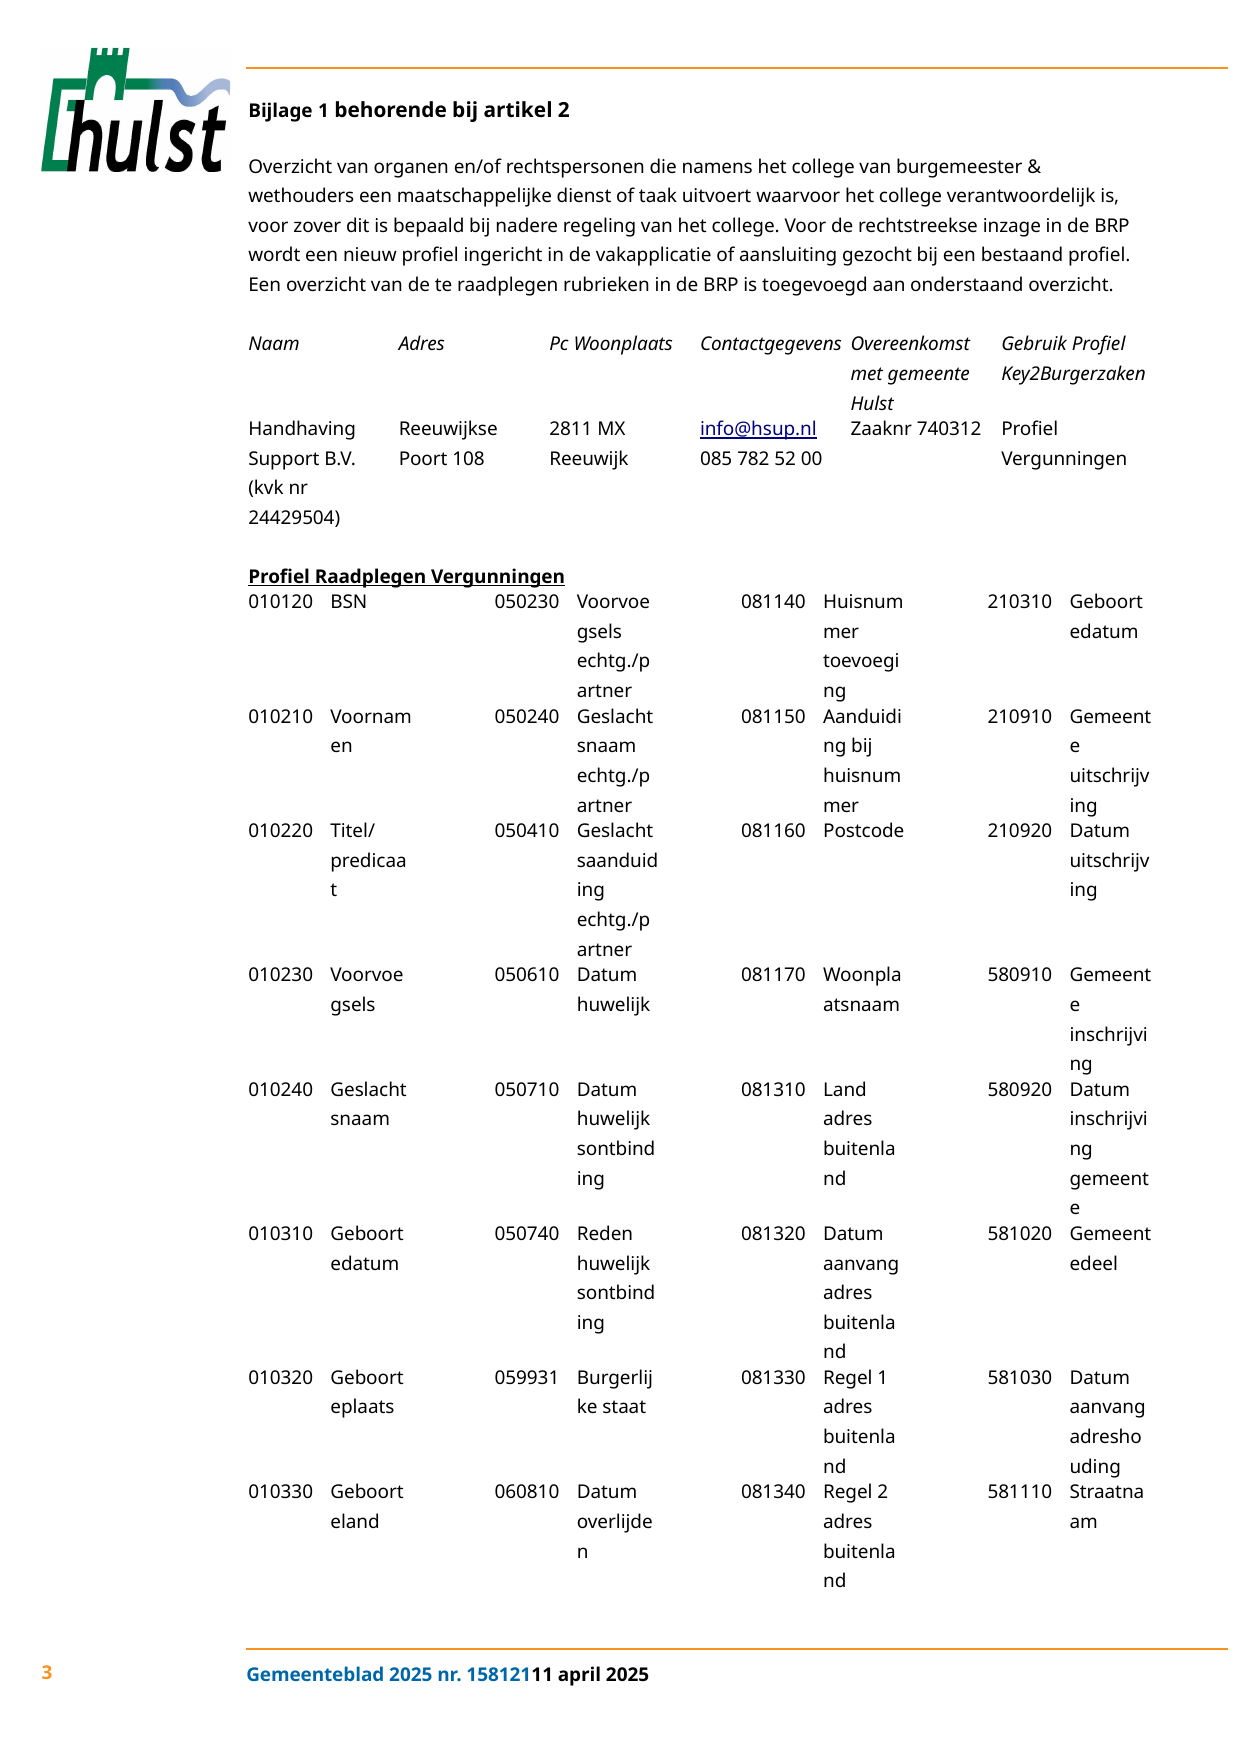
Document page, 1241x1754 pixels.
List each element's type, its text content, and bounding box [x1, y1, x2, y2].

picture [41, 47, 231, 172]
table_cell 060810 [494, 1479, 577, 1593]
table_cell 010320 [248, 1364, 330, 1479]
table_cell Regel 2 adres buitenland [823, 1479, 905, 1593]
table_cell [905, 1220, 987, 1364]
table_cell Datum aanvang adres buitenland [823, 1220, 905, 1364]
table_cell BSN [330, 589, 412, 703]
table_cell [412, 1220, 494, 1364]
table_cell 081170 [741, 962, 823, 1076]
table_cell [905, 1364, 987, 1479]
table_cell [905, 1076, 987, 1220]
table_cell Geboortedatum [1069, 589, 1152, 703]
table_cell 081150 [741, 703, 823, 817]
table_cell Straatnaam [1069, 1479, 1152, 1593]
table_cell [659, 1364, 741, 1479]
table_cell [905, 589, 987, 703]
table_cell Datum inschrijving gemeente [1069, 1076, 1152, 1220]
table_cell [412, 818, 494, 962]
table_cell 010210 [248, 703, 330, 817]
table_cell [659, 1220, 741, 1364]
table_cell 210910 [987, 703, 1069, 817]
table_cell Geslachtsaanduiding echtg./partner [577, 818, 659, 962]
table_cell 081330 [741, 1364, 823, 1479]
table_cell Voorvoegsels echtg./partner [577, 589, 659, 703]
table_cell Voornamen [330, 703, 412, 817]
table_cell 050410 [494, 818, 577, 962]
table_cell Gemeente inschrijving [1069, 962, 1152, 1076]
table_cell Reden huwelijksontbinding [577, 1220, 659, 1364]
table_cell 010240 [248, 1076, 330, 1220]
table_cell 010230 [248, 962, 330, 1076]
table_cell 050230 [494, 589, 577, 703]
table_cell 050740 [494, 1220, 577, 1364]
table_cell Postcode [823, 818, 905, 962]
table_cell Geslachtsnaam echtg./partner [577, 703, 659, 817]
table_cell Datum uitschrijving [1069, 818, 1152, 962]
table_header Naam [248, 331, 398, 415]
table_cell Gemeentedeel [1069, 1220, 1152, 1364]
table_cell [905, 818, 987, 962]
table_header Gebruik Profiel Key2Burgerzaken [1001, 331, 1152, 415]
table_cell Zaaknr 740312 [850, 415, 1001, 530]
table_cell Voorvoegsels [330, 962, 412, 1076]
table_cell Land adres buitenland [823, 1076, 905, 1220]
table_cell 580920 [987, 1076, 1069, 1220]
table_cell [659, 703, 741, 817]
text Overzicht van organen en/of rechtspersonen die namens het college van burgemeester & wethouders een maatschappelijke dienst of taak uitvoert waarvoor het college verantwoordelijk is, voor zover dit is bepaald bij nadere regeling van het college. Voor de rechtstreekse inzage in de BRP wordt een nieuw profiel ingericht in de vakapplicatie of aansluiting gezocht bij een bestaand profiel. Een overzicht van de te raadplegen rubrieken in de BRP is toegevoegd aan onderstaand overzicht. [248, 153, 1152, 297]
table_cell Geboorteplaats [330, 1364, 412, 1479]
table_cell 050610 [494, 962, 577, 1076]
table_cell 010120 [248, 589, 330, 703]
table_cell 081340 [741, 1479, 823, 1593]
table_cell Datum huwelijk [577, 962, 659, 1076]
table_header [659, 563, 741, 588]
table_cell Titel/predicaat [330, 818, 412, 962]
table_cell 081160 [741, 818, 823, 962]
table_cell 010310 [248, 1220, 330, 1364]
table_cell [905, 1479, 987, 1593]
table_cell 050240 [494, 703, 577, 817]
table_header [823, 563, 905, 588]
table_header Contactgegevens [700, 331, 850, 415]
table_header Adres [399, 331, 549, 415]
table_cell [412, 1076, 494, 1220]
table_cell Regel 1 adres buitenland [823, 1364, 905, 1479]
table_cell [659, 962, 741, 1076]
table_cell Burgerlijke staat [577, 1364, 659, 1479]
table_cell 580910 [987, 962, 1069, 1076]
table_cell [905, 703, 987, 817]
table_cell 581030 [987, 1364, 1069, 1479]
table_cell Datum huwelijksontbinding [577, 1076, 659, 1220]
table_cell Aanduiding bij huisnummer [823, 703, 905, 817]
table_cell Gemeente uitschrijving [1069, 703, 1152, 817]
table_cell Huisnummer toevoeging [823, 589, 905, 703]
table_cell [659, 1076, 741, 1220]
table_cell 210920 [987, 818, 1069, 962]
table_cell 059931 [494, 1364, 577, 1479]
table_cell Handhaving Support B.V. (kvk nr 24429504) [248, 415, 398, 530]
table_cell 2811 MX Reeuwijk [549, 415, 700, 530]
table_header [905, 563, 987, 588]
table_cell 010330 [248, 1479, 330, 1593]
table_cell [412, 703, 494, 817]
table_cell Reeuwijkse Poort 108 [399, 415, 549, 530]
table_cell 050710 [494, 1076, 577, 1220]
table_cell [659, 1479, 741, 1593]
table_cell Geboortedatum [330, 1220, 412, 1364]
table_cell [412, 1364, 494, 1479]
table_header [741, 563, 823, 588]
table_cell 081140 [741, 589, 823, 703]
table_header Overeenkomst met gemeente Hulst [850, 331, 1001, 415]
table_cell [412, 962, 494, 1076]
table_cell 081320 [741, 1220, 823, 1364]
table_cell Woonplaatsnaam [823, 962, 905, 1076]
table_cell 081310 [741, 1076, 823, 1220]
table_cell Datum overlijden [577, 1479, 659, 1593]
table_cell Geboorteland [330, 1479, 412, 1593]
table_cell Profiel Vergunningen [1001, 415, 1152, 530]
table_cell 581020 [987, 1220, 1069, 1364]
table_cell 210310 [987, 589, 1069, 703]
table_cell 010220 [248, 818, 330, 962]
table_cell Datum aanvang adreshouding [1069, 1364, 1152, 1479]
table_cell 581110 [987, 1479, 1069, 1593]
table_cell [412, 589, 494, 703]
table_cell [905, 962, 987, 1076]
text Bijlage 1 behorende bij artikel 2 [248, 95, 1152, 123]
table_header [1069, 563, 1152, 588]
table_cell info@hsup.nl 085 782 52 00 [700, 415, 850, 530]
table_cell Geslachtsnaam [330, 1076, 412, 1220]
table_cell [412, 1479, 494, 1593]
table_cell [659, 818, 741, 962]
table_header Pc Woonplaats [549, 331, 700, 415]
table_cell [659, 589, 741, 703]
table_header [987, 563, 1069, 588]
table_header Profiel Raadplegen Vergunningen [248, 563, 659, 588]
